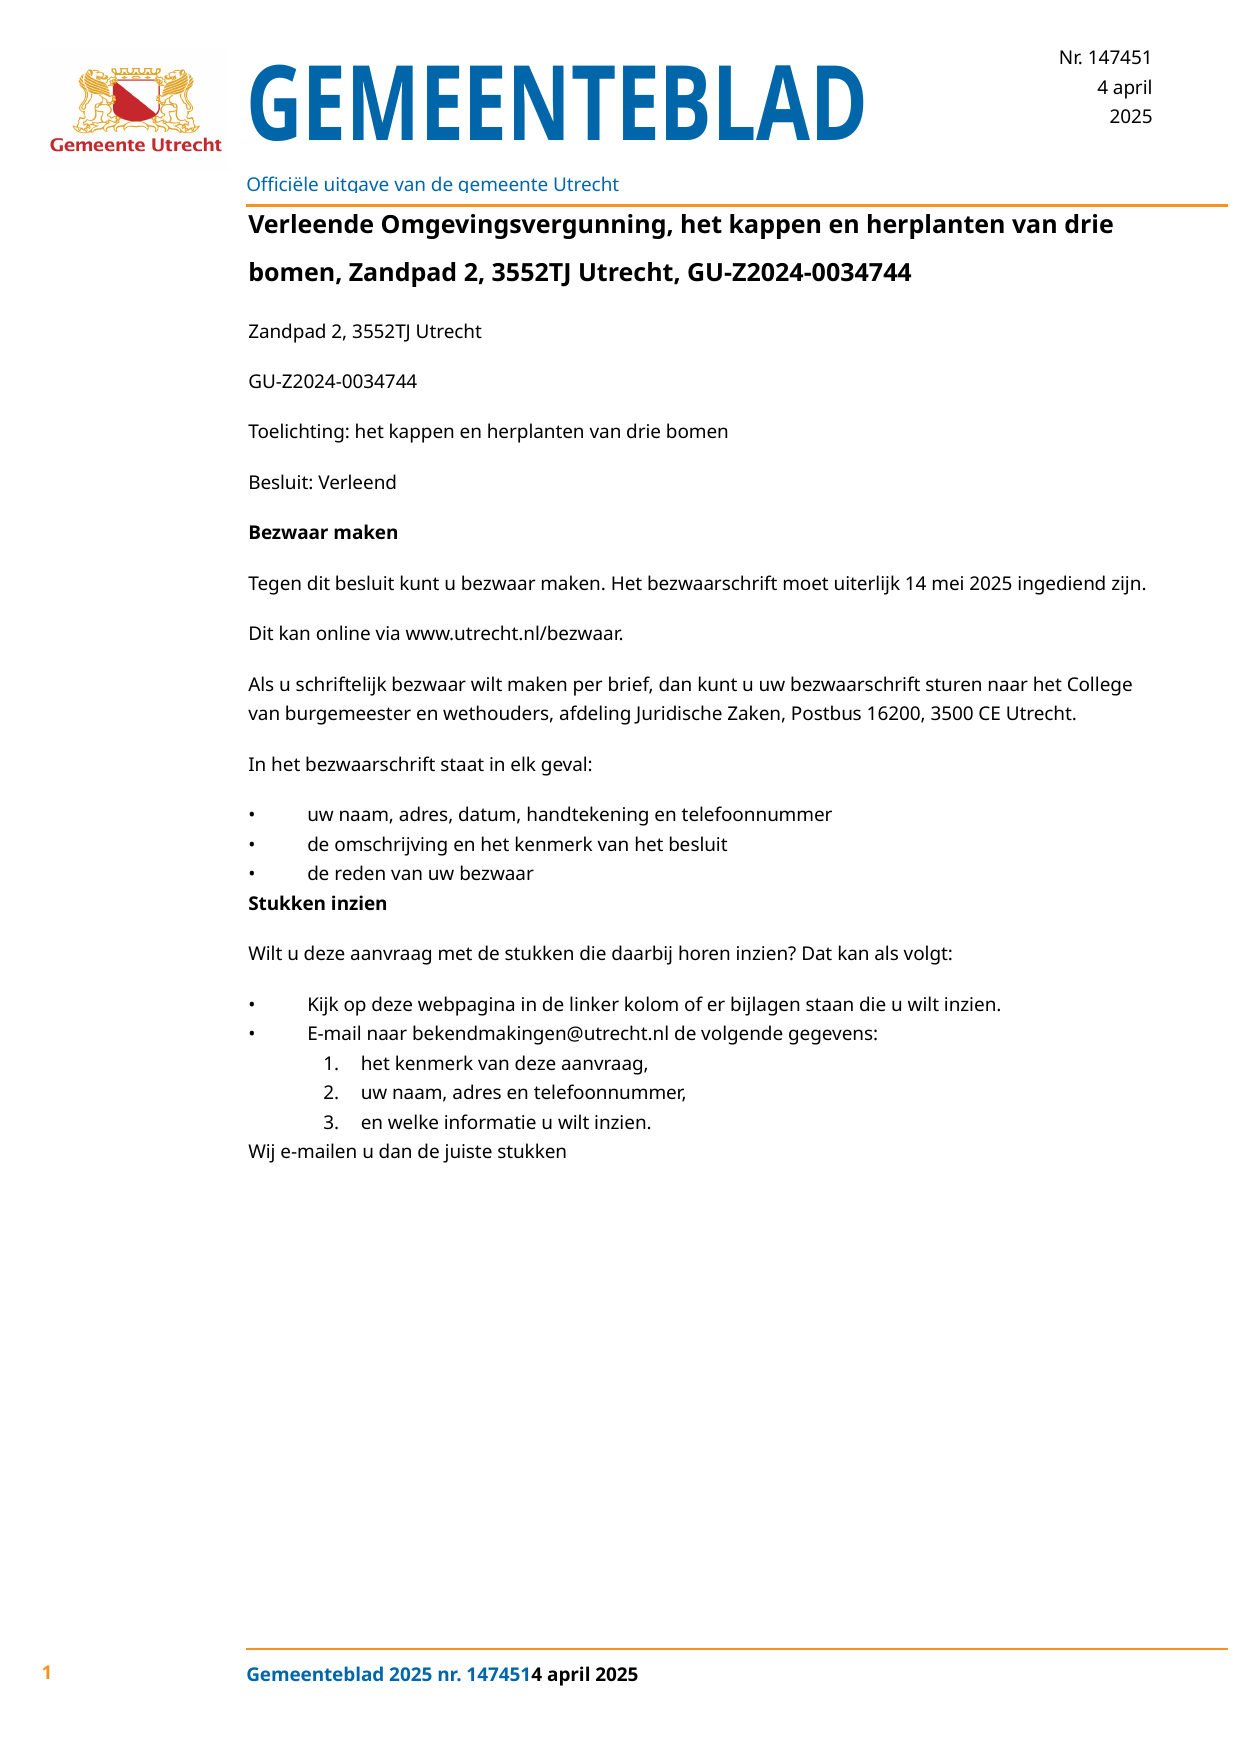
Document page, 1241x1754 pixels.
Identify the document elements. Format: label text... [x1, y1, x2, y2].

text Besluit: Verleend [248, 469, 1152, 495]
text Tegen dit besluit kunt u bezwaar maken. Het bezwaarschrift moet uiterlijk 14 mei 2025 ingediend zijn. [248, 570, 1152, 596]
list uw naam, adres en telefoonnummer, [323, 1079, 1152, 1105]
list het kenmerk van deze aanvraag, [323, 1050, 1152, 1076]
text Zandpad 2, 3552TJ Utrecht [248, 318, 1152, 344]
list E-mail naar bekendmakingen@utrecht.nl de volgende gegevens: [248, 1020, 1152, 1046]
list de omschrijving en het kenmerk van het besluit [248, 831, 1152, 857]
text Stukken inzien [248, 890, 1152, 916]
list Kijk op deze webpagina in de linker kolom of er bijlagen staan die u wilt inzien. [248, 991, 1152, 1017]
text Toelichting: het kappen en herplanten van drie bomen [248, 419, 1152, 444]
text Wij e-mailen u dan de juiste stukken [248, 1139, 1152, 1164]
list en welke informatie u wilt inzien. [323, 1109, 1152, 1135]
text Bezwaar maken [248, 519, 1152, 545]
text Dit kan online via www.utrecht.nl/bezwaar. [248, 620, 1152, 646]
picture [41, 47, 231, 172]
text In het bezwaarschrift staat in elk geval: [248, 751, 1152, 777]
text Verleende Omgevingsvergunning, het kappen en herplanten van drie bomen, Zandpad 2, 3552TJ Utrecht, GU-Z2024-0034744 [248, 207, 1152, 288]
text Wilt u deze aanvraag met de stukken die daarbij horen inzien? Dat kan als volgt: [248, 940, 1152, 966]
list de reden van uw bezwaar [248, 860, 1152, 886]
text GU-Z2024-0034744 [248, 368, 1152, 394]
list uw naam, adres, datum, handtekening en telefoonnummer [248, 801, 1152, 827]
text Als u schriftelijk bezwaar wilt maken per brief, dan kunt u uw bezwaarschrift sturen naar het College van burgemeester en wethouders, afdeling Juridische Zaken, Postbus 16200, 3500 CE Utrecht. [248, 671, 1152, 726]
